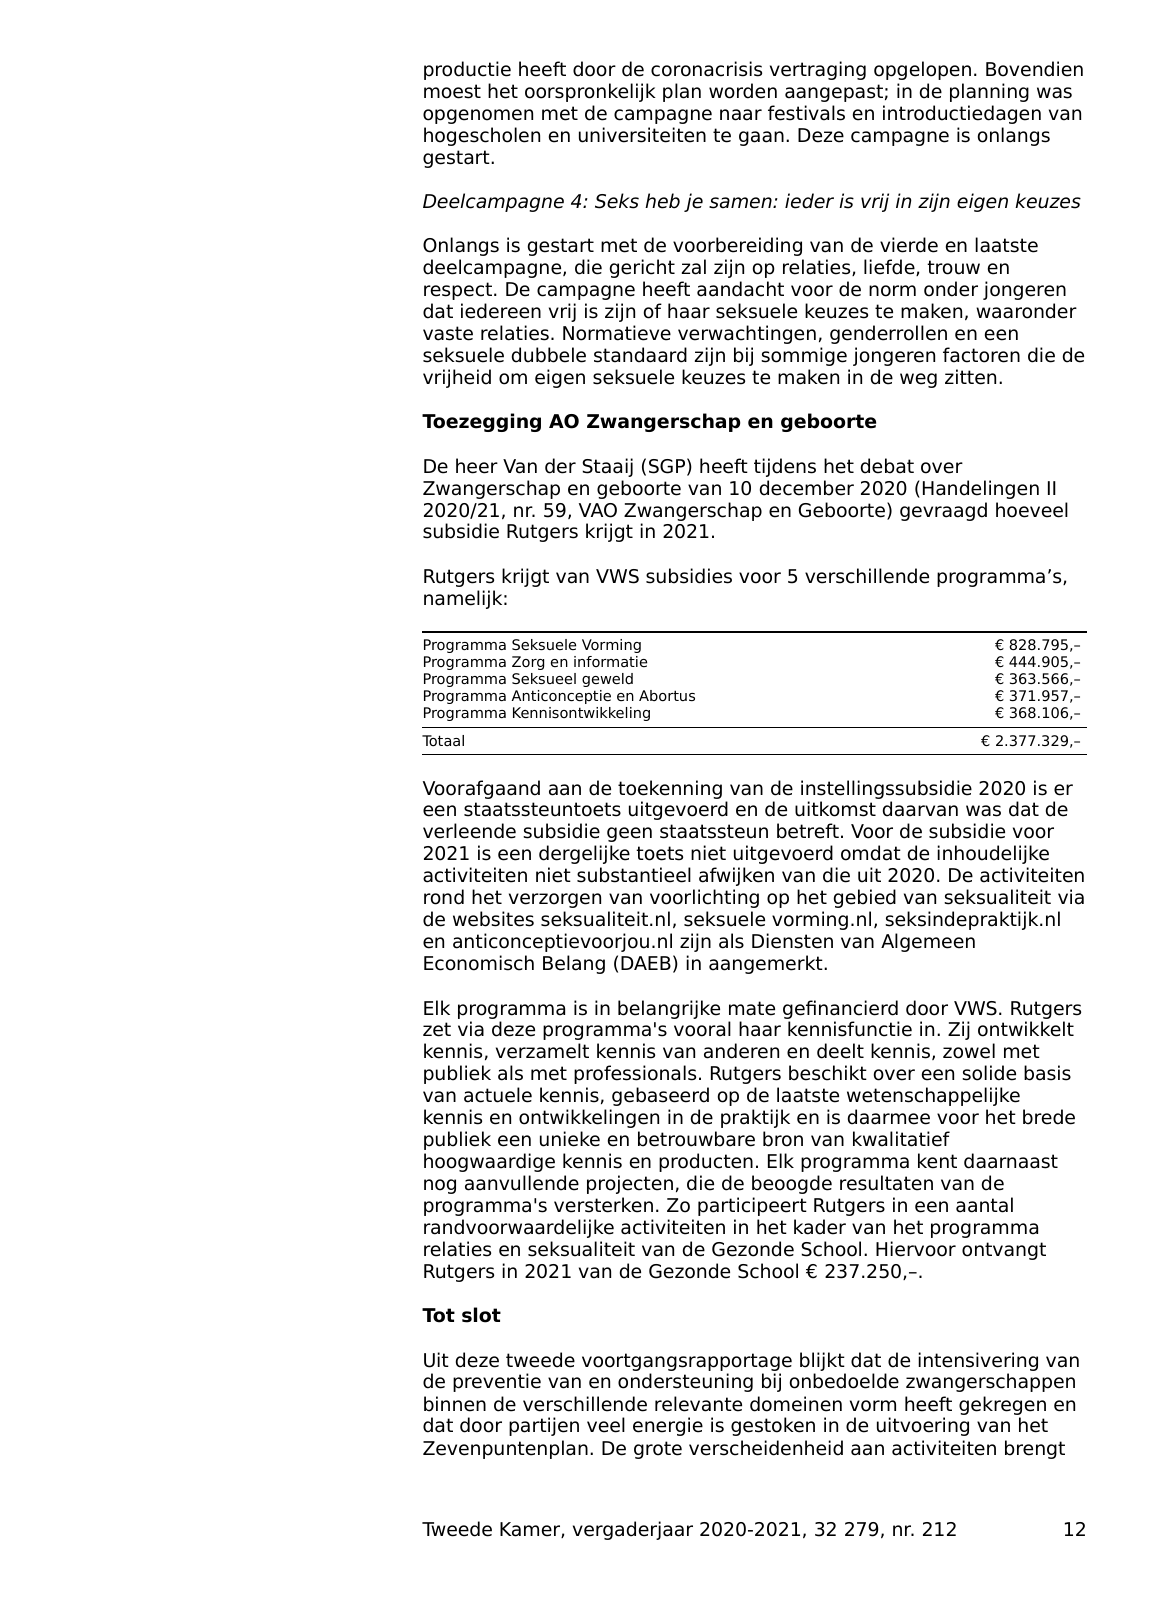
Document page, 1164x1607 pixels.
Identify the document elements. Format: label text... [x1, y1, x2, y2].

text Elk programma is in belangrijke mate gefinancierd door VWS. Rutgers zet via deze programma's vooral haar kennisfunctie in. Zij ontwikkelt kennis, verzamelt kennis van anderen en deelt kennis, zowel met publiek als met professionals. Rutgers beschikt over een solide basis van actuele kennis, gebaseerd op de laatste wetenschappelijke kennis en ontwikkelingen in de praktijk en is daarmee voor het brede publiek een unieke en betrouwbare bron van kwalitatief hoogwaardige kennis en producten. Elk programma kent daarnaast nog aanvullende projecten, die de beoogde resultaten van de programma's versterken. Zo participeert Rutgers in een aantal randvoorwaardelijke activiteiten in het kader van het programma relaties en seksualiteit van de Gezonde School. Hiervoor ontvangt Rutgers in 2021 van de Gezonde School € 237.250,–. [422, 997, 1087, 1283]
subtitle Deelcampagne 4: Seks heb je samen: ieder is vrij in zijn eigen keuzes [422, 191, 1087, 213]
table_cell € 371.957,– [954, 688, 1087, 705]
text productie heeft door de coronacrisis vertraging opgelopen. Bovendien moest het oorspronkelijk plan worden aangepast; in de planning was opgenomen met de campagne naar festivals en introductiedagen van hogescholen en universiteiten te gaan. Deze campagne is onlangs gestart. [422, 59, 1087, 169]
table_cell Programma Anticonceptie en Abortus [422, 688, 954, 705]
table_cell € 444.905,– [954, 654, 1087, 671]
table_cell Programma Kennisontwikkeling [422, 705, 954, 727]
text Rutgers krijgt van VWS subsidies voor 5 verschillende programma’s, namelijk: [422, 566, 1087, 609]
table_cell Totaal [422, 728, 954, 754]
table_cell € 2.377.329,– [954, 728, 1087, 754]
table_cell Programma Zorg en informatie [422, 654, 954, 671]
text Uit deze tweede voortgangsrapportage blijkt dat de intensivering van de preventie van en ondersteuning bij onbedoelde zwangerschappen binnen de verschillende relevante domeinen vorm heeft gekregen en dat door partijen veel energie is gestoken in de uitvoering van het Zevenpuntenplan. De grote verscheidenheid aan activiteiten brengt [422, 1349, 1087, 1459]
text De heer Van der Staaij (SGP) heeft tijdens het debat over Zwangerschap en geboorte van 10 december 2020 (Handelingen II 2020/21, nr. 59, VAO Zwangerschap en Geboorte) gevraagd hoeveel subsidie Rutgers krijgt in 2021. [422, 456, 1087, 543]
table_cell € 368.106,– [954, 705, 1087, 727]
text Onlangs is gestart met de voorbereiding van de vierde en laatste deelcampagne, die gericht zal zijn op relaties, liefde, trouw en respect. De campagne heeft aandacht voor de norm onder jongeren dat iedereen vrij is zijn of haar seksuele keuzes te maken, waaronder vaste relaties. Normatieve verwachtingen, genderrollen en een seksuele dubbele standaard zijn bij sommige jongeren factoren die de vrijheid om eigen seksuele keuzes te maken in de weg zitten. [422, 235, 1087, 389]
subtitle Tot slot [422, 1305, 1087, 1327]
table_header € 828.795,– [954, 633, 1087, 654]
text Voorafgaand aan de toekenning van de instellingssubsidie 2020 is er een staatssteuntoets uitgevoerd en de uitkomst daarvan was dat de verleende subsidie geen staatssteun betreft. Voor de subsidie voor 2021 is een dergelijke toets niet uitgevoerd omdat de inhoudelijke activiteiten niet substantieel afwijken van die uit 2020. De activiteiten rond het verzorgen van voorlichting op het gebied van seksualiteit via de websites seksualiteit.nl, seksuele vorming.nl, seksindepraktijk.nl en anticonceptievoorjou.nl zijn als Diensten van Algemeen Economisch Belang (DAEB) in aangemerkt. [422, 777, 1087, 975]
table_header Programma Seksuele Vorming [422, 633, 954, 654]
subtitle Toezegging AO Zwangerschap en geboorte [422, 411, 1087, 433]
table_cell Programma Seksueel geweld [422, 671, 954, 688]
table_cell € 363.566,– [954, 671, 1087, 688]
